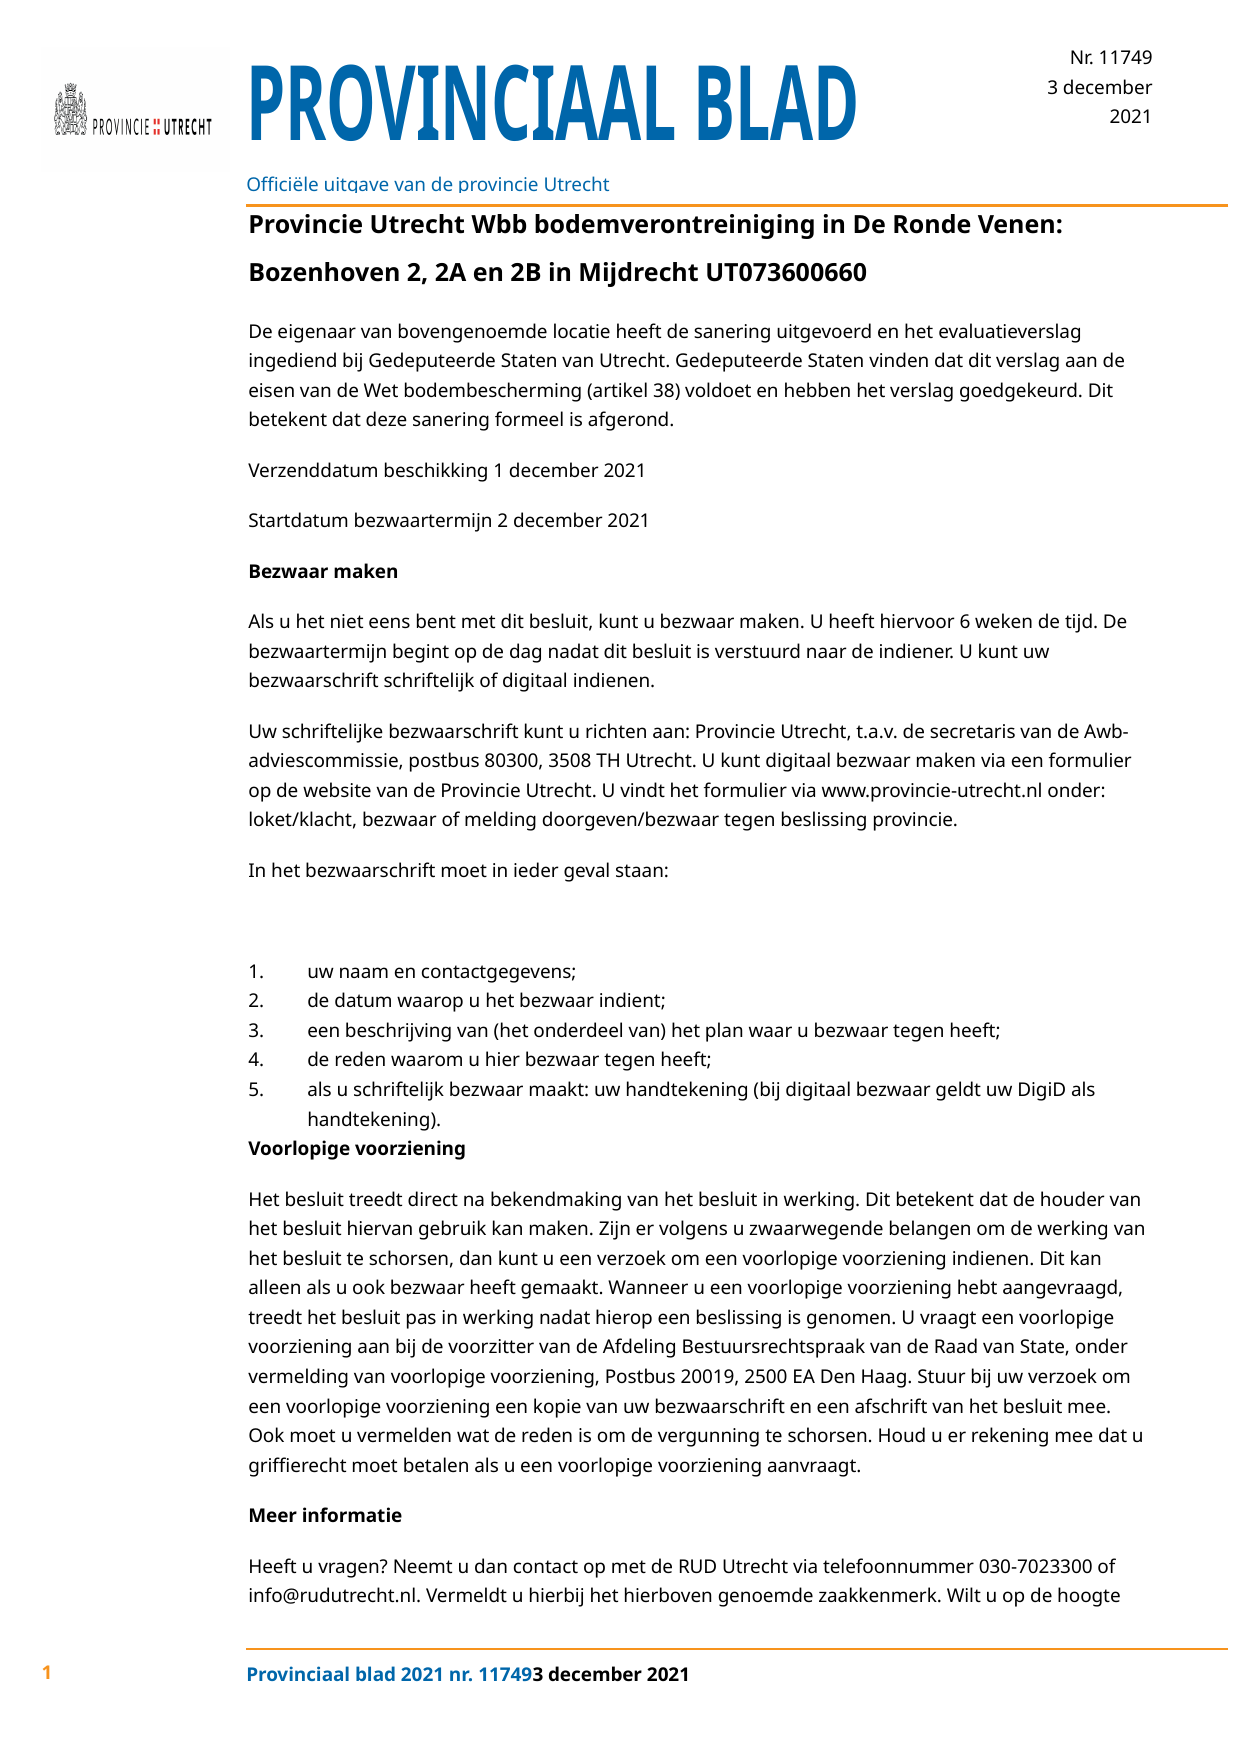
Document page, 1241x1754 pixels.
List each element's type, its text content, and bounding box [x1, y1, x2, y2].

picture [41, 47, 231, 172]
text Als u het niet eens bent met dit besluit, kunt u bezwaar maken. U heeft hiervoor 6 weken de tijd. De bezwaartermijn begint op de dag nadat dit besluit is verstuurd naar de indiener. U kunt uw bezwaarschrift schriftelijk of digitaal indienen. [248, 608, 1152, 693]
text In het bezwaarschrift moet in ieder geval staan: [248, 857, 1152, 883]
list een beschrijving van (het onderdeel van) het plan waar u bezwaar tegen heeft; [248, 1017, 1152, 1043]
text Meer informatie [248, 1502, 1152, 1528]
list de reden waarom u hier bezwaar tegen heeft; [248, 1047, 1152, 1072]
text Verzenddatum beschikking 1 december 2021 [248, 457, 1152, 483]
text De eigenaar van bovengenoemde locatie heeft de sanering uitgevoerd en het evaluatieverslag ingediend bij Gedeputeerde Staten van Utrecht. Gedeputeerde Staten vinden dat dit verslag aan de eisen van de Wet bodembescherming (artikel 38) voldoet en hebben het verslag goedgekeurd. Dit betekent dat deze sanering formeel is afgerond. [248, 318, 1152, 432]
text Het besluit treedt direct na bekendmaking van het besluit in werking. Dit betekent dat de houder van het besluit hiervan gebruik kan maken. Zijn er volgens u zwaarwegende belangen om de werking van het besluit te schorsen, dan kunt u een verzoek om een voorlopige voorziening indienen. Dit kan alleen als u ook bezwaar heeft gemaakt. Wanneer u een voorlopige voorziening hebt aangevraagd, treedt het besluit pas in werking nadat hierop een beslissing is genomen. U vraagt een voorlopige voorziening aan bij de voorzitter van de Afdeling Bestuursrechtspraak van de Raad van State, onder vermelding van voorlopige voorziening, Postbus 20019, 2500 EA Den Haag. Stuur bij uw verzoek om een voorlopige voorziening een kopie van uw bezwaarschrift en een afschrift van het besluit mee. Ook moet u vermelden wat de reden is om de vergunning te schorsen. Houd u er rekening mee dat u griffierecht moet betalen als u een voorlopige voorziening aanvraagt. [248, 1186, 1152, 1478]
text Heeft u vragen? Neemt u dan contact op met de RUD Utrecht via telefoonnummer 030-7023300 of info@rudutrecht.nl. Vermeldt u hierbij het hierboven genoemde zaakkenmerk. Wilt u op de hoogte [248, 1553, 1152, 1608]
list de datum waarop u het bezwaar indient; [248, 987, 1152, 1013]
text Bezwaar maken [248, 558, 1152, 584]
list als u schriftelijk bezwaar maakt: uw handtekening (bij digitaal bezwaar geldt uw DigiD als handtekening). [248, 1076, 1152, 1132]
text Uw schriftelijke bezwaarschrift kunt u richten aan: Provincie Utrecht, t.a.v. de secretaris van de Awb-adviescommissie, postbus 80300, 3508 TH Utrecht. U kunt digitaal bezwaar maken via een formulier op de website van de Provincie Utrecht. U vindt het formulier via www.provincie-utrecht.nl onder: loket/klacht, bezwaar of melding doorgeven/bezwaar tegen beslissing provincie. [248, 718, 1152, 832]
text Voorlopige voorziening [248, 1135, 1152, 1161]
list uw naam en contactgegevens; [248, 958, 1152, 984]
text Startdatum bezwaartermijn 2 december 2021 [248, 507, 1152, 533]
text Provincie Utrecht Wbb bodemverontreiniging in De Ronde Venen: Bozenhoven 2, 2A en 2B in Mijdrecht UT073600660 [248, 207, 1152, 288]
